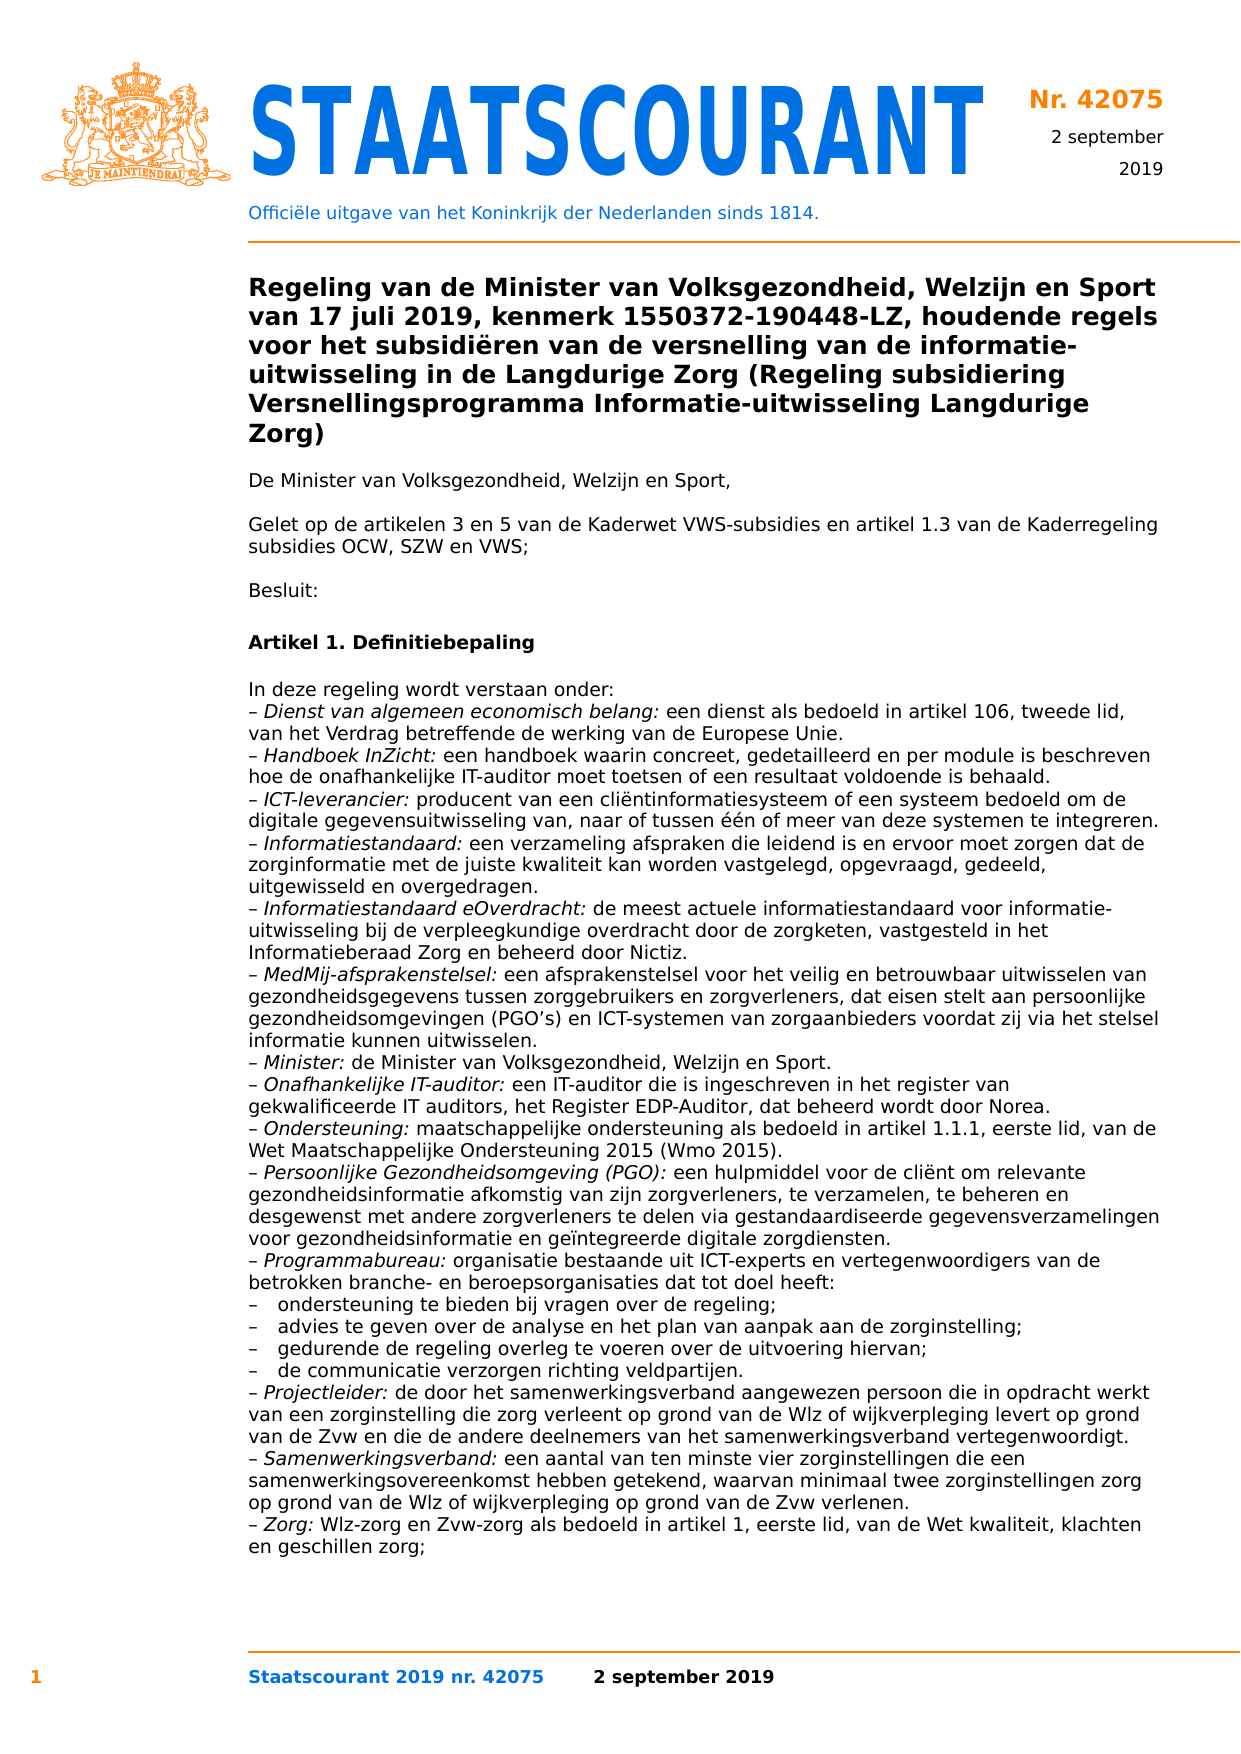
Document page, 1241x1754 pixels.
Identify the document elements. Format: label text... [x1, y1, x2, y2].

text – advies te geven over de analyse en het plan van aanpak aan de zorginstelling; [248, 1316, 1163, 1338]
subtitle Regeling van de Minister van Volksgezondheid, Welzijn en Sport van 17 juli 2019, kenmerk 1550372-190448-LZ, houdende regels voor het subsidiëren van de versnelling van de informatie-uitwisseling in de Langdurige Zorg (Regeling subsidiering Versnellingsprogramma Informatie-uitwisseling Langdurige Zorg) [248, 273, 1163, 448]
table_cell 2 september [998, 121, 1240, 153]
text Gelet op de artikelen 3 en 5 van de Kaderwet VWS-subsidies en artikel 1.3 van de Kaderregeling subsidies OCW, SZW en VWS; [248, 514, 1163, 558]
text – Minister: de Minister van Volksgezondheid, Welzijn en Sport. [248, 1052, 1163, 1074]
table_cell 2019 [998, 153, 1240, 203]
text – Zorg: Wlz-zorg en Zvw-zorg als bedoeld in artikel 1, eerste lid, van de Wet kwaliteit, klachten en geschillen zorg; [248, 1514, 1163, 1558]
text – de communicatie verzorgen richting veldpartijen. [248, 1360, 1163, 1382]
text – Projectleider: de door het samenwerkingsverband aangewezen persoon die in opdracht werkt van een zorginstelling die zorg verleent op grond van de Wlz of wijkverpleging levert op grond van de Zvw en die de andere deelnemers van het samenwerkingsverband vertegenwoordigt. [248, 1382, 1163, 1448]
table_header Nr. 42075 [998, 62, 1240, 121]
text – Persoonlijke Gezondheidsomgeving (PGO): een hulpmiddel voor de cliënt om relevante gezondheidsinformatie afkomstig van zijn zorgverleners, te verzamelen, te beheren en desgewenst met andere zorgverleners te delen via gestandaardiseerde gegevensverzamelingen voor gezondheidsinformatie en geïntegreerde digitale zorgdiensten. [248, 1162, 1163, 1250]
text – Programmabureau: organisatie bestaande uit ICT-experts en vertegenwoordigers van de betrokken branche- en beroepsorganisaties dat tot doel heeft: [248, 1250, 1163, 1294]
table_header STAATSCOURANT [248, 62, 998, 203]
picture [41, 62, 231, 186]
text In deze regeling wordt verstaan onder: [248, 678, 1163, 701]
text – Informatiestandaard eOverdracht: de meest actuele informatiestandaard voor informatie-uitwisseling bij de verpleegkundige overdracht door de zorgketen, vastgesteld in het Informatieberaad Zorg en beheerd door Nictiz. [248, 898, 1163, 964]
text – ondersteuning te bieden bij vragen over de regeling; [248, 1294, 1163, 1316]
table_header [25, 62, 248, 241]
text – Onafhankelijke IT-auditor: een IT-auditor die is ingeschreven in het register van gekwalificeerde IT auditors, het Register EDP-Auditor, dat beheerd wordt door Norea. [248, 1074, 1163, 1118]
text – Dienst van algemeen economisch belang: een dienst als bedoeld in artikel 106, tweede lid, van het Verdrag betreffende de werking van de Europese Unie. [248, 701, 1163, 744]
text De Minister van Volksgezondheid, Welzijn en Sport, [248, 470, 1163, 492]
text – Informatiestandaard: een verzameling afspraken die leidend is en ervoor moet zorgen dat de zorginformatie met de juiste kwaliteit kan worden vastgelegd, opgevraagd, gedeeld, uitgewisseld en overgedragen. [248, 832, 1163, 898]
text – gedurende de regeling overleg te voeren over de uitvoering hiervan; [248, 1338, 1163, 1360]
text – Handboek InZicht: een handboek waarin concreet, gedetailleerd en per module is beschreven hoe de onafhankelijke IT-auditor moet toetsen of een resultaat voldoende is behaald. [248, 744, 1163, 788]
text – MedMij-afsprakenstelsel: een afsprakenstelsel voor het veilig en betrouwbaar uitwisselen van gezondheidsgegevens tussen zorggebruikers en zorgverleners, dat eisen stelt aan persoonlijke gezondheidsomgevingen (PGO’s) en ICT-systemen van zorgaanbieders voordat zij via het stelsel informatie kunnen uitwisselen. [248, 964, 1163, 1052]
text – ICT-leverancier: producent van een cliëntinformatiesysteem of een systeem bedoeld om de digitale gegevensuitwisseling van, naar of tussen één of meer van deze systemen te integreren. [248, 788, 1163, 832]
table_cell Officiële uitgave van het Koninkrijk der Nederlanden sinds 1814. [248, 203, 1240, 241]
text Besluit: [248, 579, 1163, 602]
subtitle Artikel 1. Definitiebepaling [248, 632, 1163, 653]
text – Ondersteuning: maatschappelijke ondersteuning als bedoeld in artikel 1.1.1, eerste lid, van de Wet Maatschappelijke Ondersteuning 2015 (Wmo 2015). [248, 1118, 1163, 1162]
text – Samenwerkingsverband: een aantal van ten minste vier zorginstellingen die een samenwerkingsovereenkomst hebben getekend, waarvan minimaal twee zorginstellingen zorg op grond van de Wlz of wijkverpleging op grond van de Zvw verlenen. [248, 1448, 1163, 1514]
